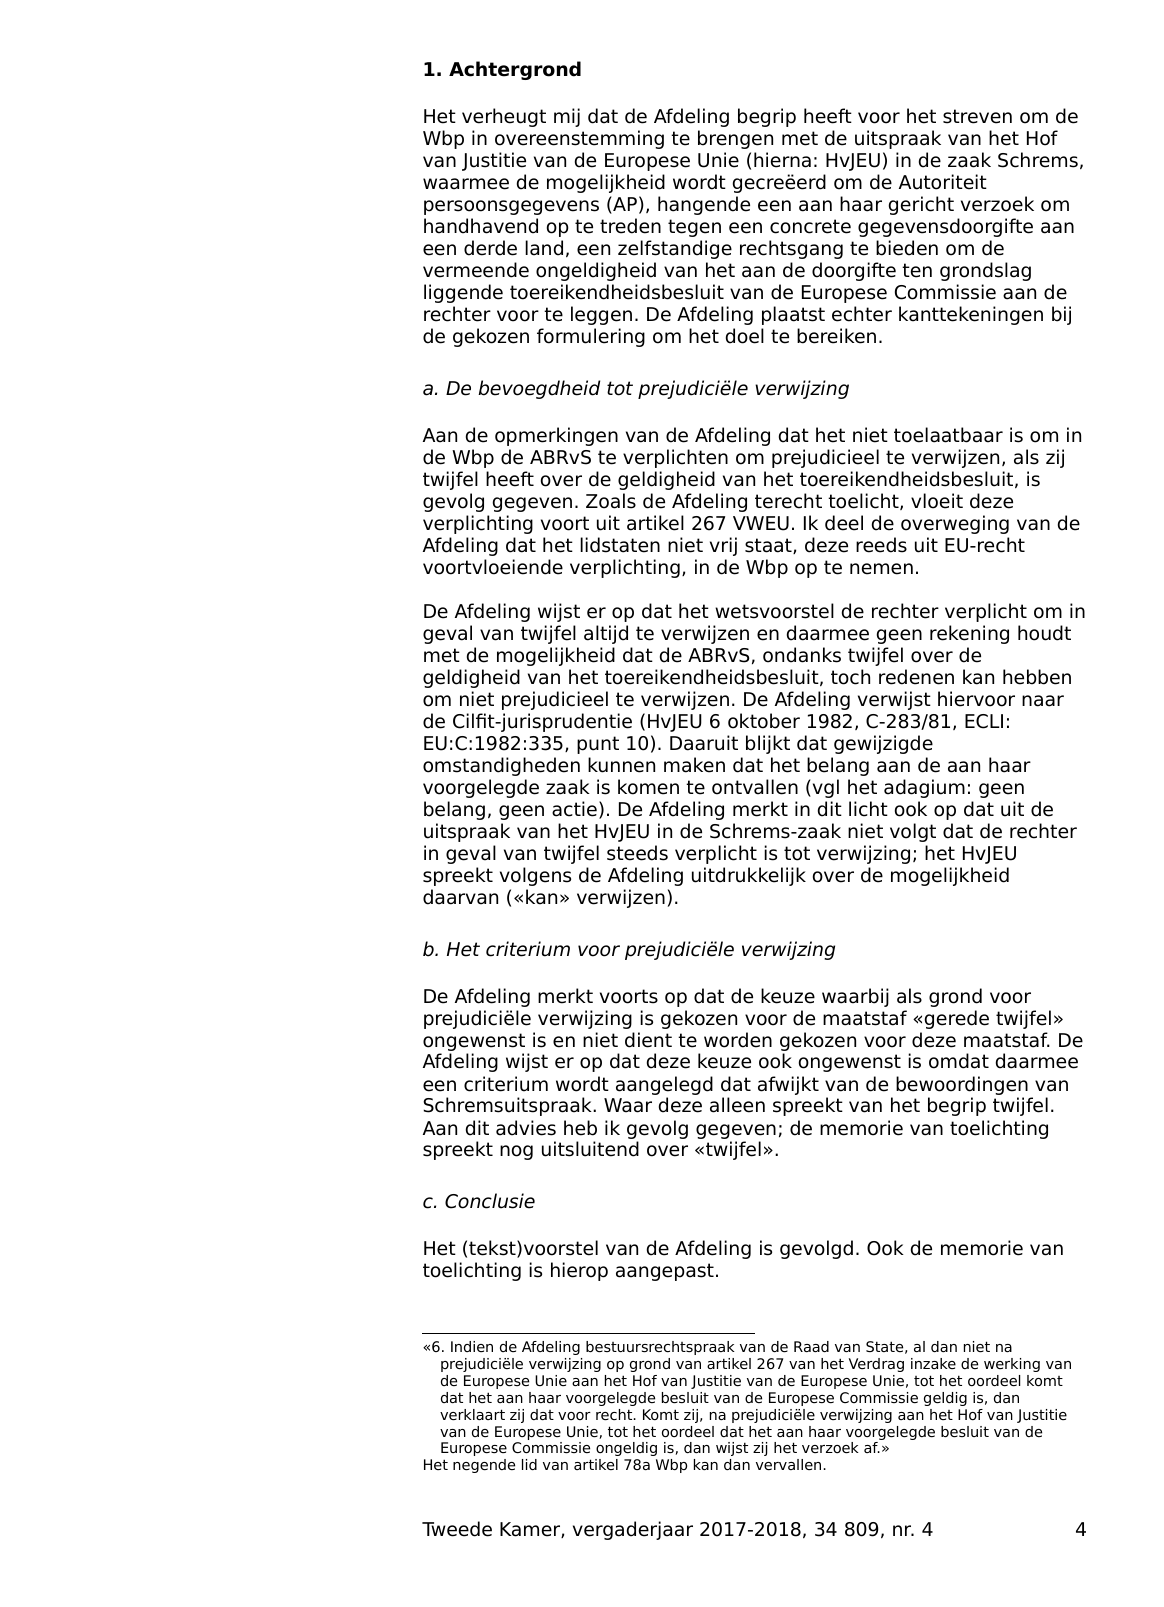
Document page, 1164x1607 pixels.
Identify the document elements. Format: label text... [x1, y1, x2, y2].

subtitle b. Het criterium voor prejudiciële verwijzing [422, 938, 1087, 961]
text Het negende lid van artikel 78a Wbp kan dan vervallen. [422, 1457, 1087, 1474]
subtitle a. De bevoegdheid tot prejudiciële verwijzing [422, 378, 1087, 400]
text Het verheugt mij dat de Afdeling begrip heeft voor het streven om de Wbp in overeenstemming te brengen met de uitspraak van het Hof van Justitie van de Europese Unie (hierna: HvJEU) in de zaak Schrems, waarmee de mogelijkheid wordt gecreëerd om de Autoriteit persoonsgegevens (AP), hangende een aan haar gericht verzoek om handhavend op te treden tegen een concrete gegevensdoorgifte aan een derde land, een zelfstandige rechtsgang te bieden om de vermeende ongeldigheid van het aan de doorgifte ten grondslag liggende toereikendheidsbesluit van de Europese Commissie aan de rechter voor te leggen. De Afdeling plaatst echter kanttekeningen bij de gekozen formulering om het doel te bereiken. [422, 106, 1087, 348]
subtitle 1. Achtergrond [422, 59, 1087, 81]
text De Afdeling wijst er op dat het wetsvoorstel de rechter verplicht om in geval van twijfel altijd te verwijzen en daarmee geen rekening houdt met de mogelijkheid dat de ABRvS, ondanks twijfel over de geldigheid van het toereikendheidsbesluit, toch redenen kan hebben om niet prejudicieel te verwijzen. De Afdeling verwijst hiervoor naar de Cilfit-jurisprudentie (HvJEU 6 oktober 1982, C-283/81, ECLI: EU:C:1982:335, punt 10). Daaruit blijkt dat gewijzigde omstandigheden kunnen maken dat het belang aan de aan haar voorgelegde zaak is komen te ontvallen (vgl het adagium: geen belang, geen actie). De Afdeling merkt in dit licht ook op dat uit de uitspraak van het HvJEU in de Schrems-zaak niet volgt dat de rechter in geval van twijfel steeds verplicht is tot verwijzing; het HvJEU spreekt volgens de Afdeling uitdrukkelijk over de mogelijkheid daarvan («kan» verwijzen). [422, 601, 1087, 908]
subtitle c. Conclusie [422, 1191, 1087, 1213]
text Het (tekst)voorstel van de Afdeling is gevolgd. Ook de memorie van toelichting is hierop aangepast. [422, 1238, 1087, 1282]
text «6. Indien de Afdeling bestuursrechtspraak van de Raad van State, al dan niet na prejudiciële verwijzing op grond van artikel 267 van het Verdrag inzake de werking van de Europese Unie aan het Hof van Justitie van de Europese Unie, tot het oordeel komt dat het aan haar voorgelegde besluit van de Europese Commissie geldig is, dan verklaart zij dat voor recht. Komt zij, na prejudiciële verwijzing aan het Hof van Justitie van de Europese Unie, tot het oordeel dat het aan haar voorgelegde besluit van de Europese Commissie ongeldig is, dan wijst zij het verzoek af.» [422, 1339, 1087, 1457]
text Aan de opmerkingen van de Afdeling dat het niet toelaatbaar is om in de Wbp de ABRvS te verplichten om prejudicieel te verwijzen, als zij twijfel heeft over de geldigheid van het toereikendheidsbesluit, is gevolg gegeven. Zoals de Afdeling terecht toelicht, vloeit deze verplichting voort uit artikel 267 VWEU. Ik deel de overweging van de Afdeling dat het lidstaten niet vrij staat, deze reeds uit EU-recht voortvloeiende verplichting, in de Wbp op te nemen. [422, 425, 1087, 579]
text De Afdeling merkt voorts op dat de keuze waarbij als grond voor prejudiciële verwijzing is gekozen voor de maatstaf «gerede twijfel» ongewenst is en niet dient te worden gekozen voor deze maatstaf. De Afdeling wijst er op dat deze keuze ook ongewenst is omdat daarmee een criterium wordt aangelegd dat afwijkt van de bewoordingen van Schremsuitspraak. Waar deze alleen spreekt van het begrip twijfel. Aan dit advies heb ik gevolg gegeven; de memorie van toelichting spreekt nog uitsluitend over «twijfel». [422, 986, 1087, 1161]
